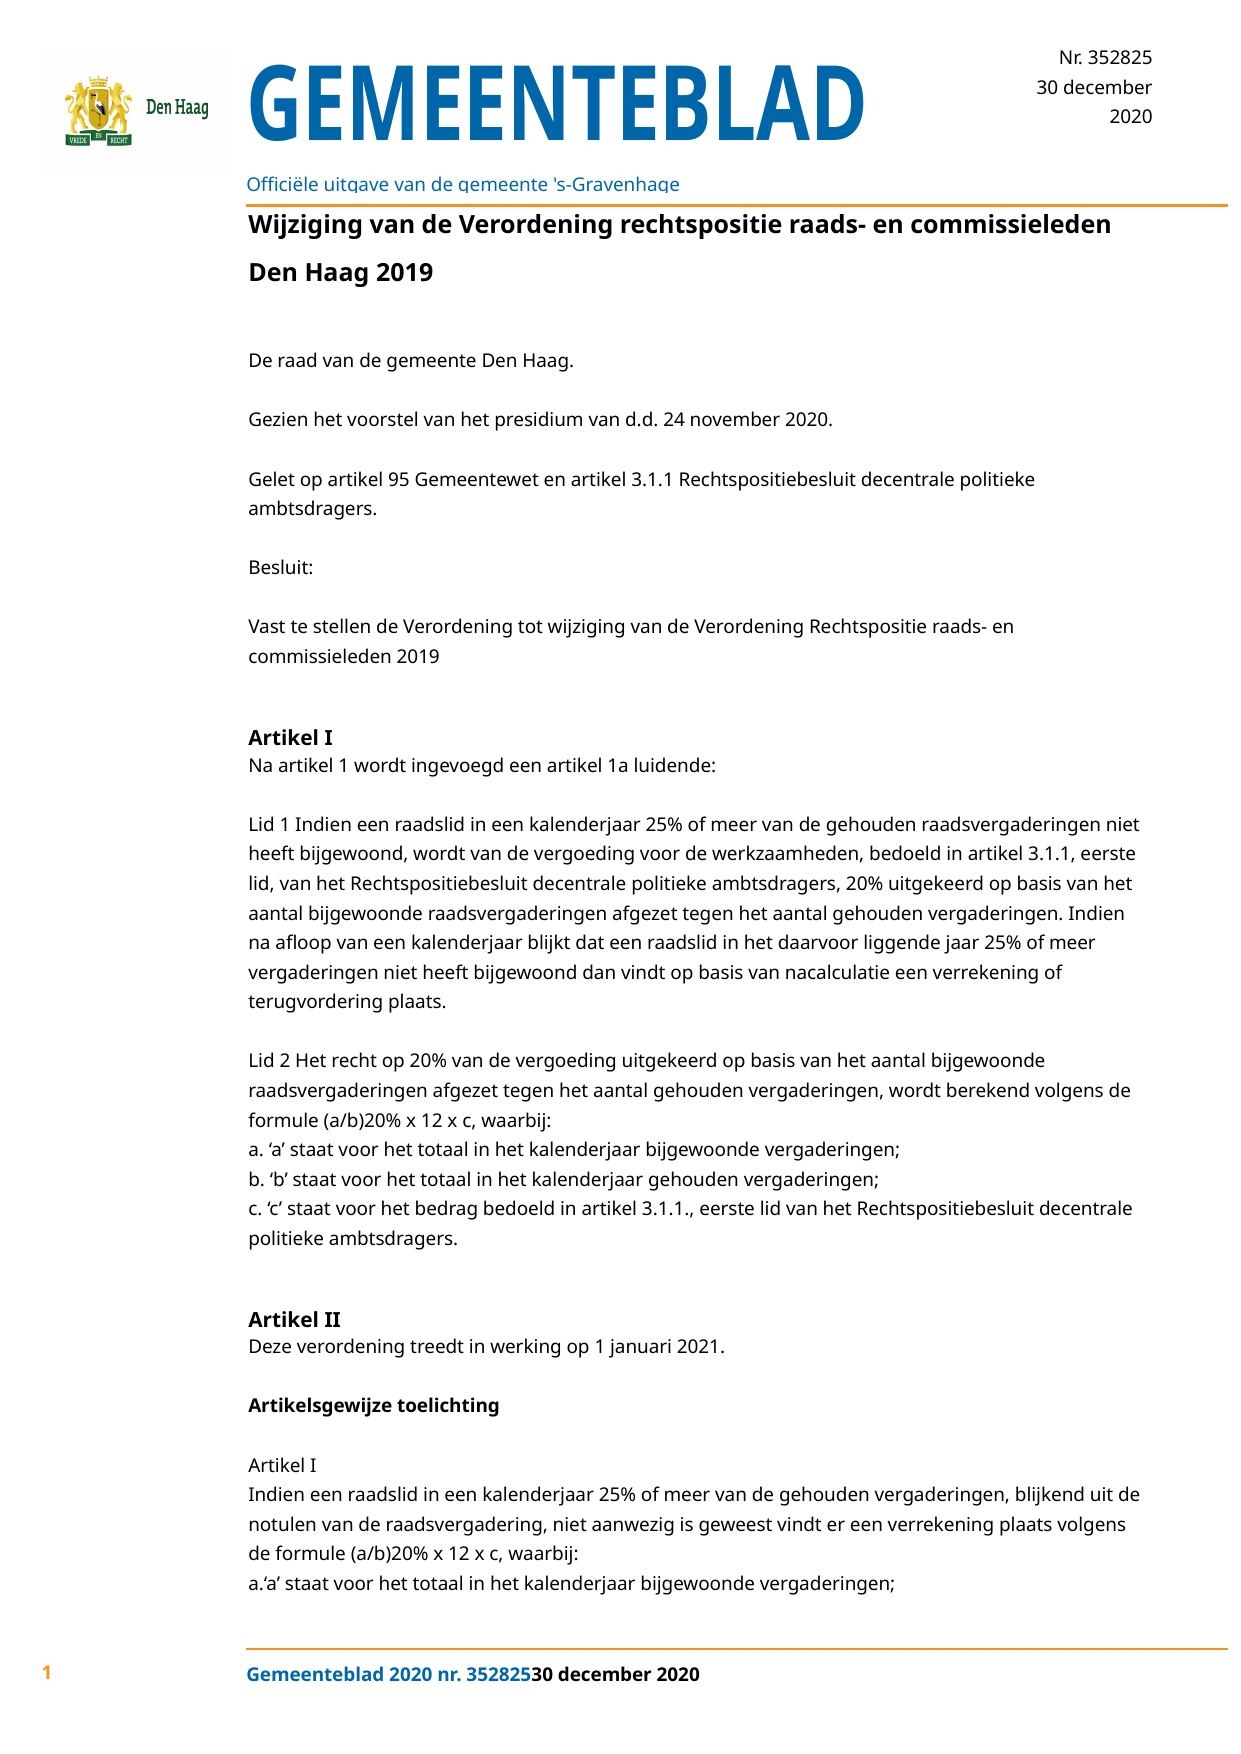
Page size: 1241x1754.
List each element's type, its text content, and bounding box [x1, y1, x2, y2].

text Indien een raadslid in een kalenderjaar 25% of meer van de gehouden vergaderingen, blijkend uit de notulen van de raadsvergadering, niet aanwezig is geweest vindt er een verrekening plaats volgens de formule (a/b)20% x 12 x c, waarbij: [248, 1481, 1152, 1566]
text c. ‘c’ staat voor het bedrag bedoeld in artikel 3.1.1., eerste lid van het Rechtspositiebesluit decentrale politieke ambtsdragers. [248, 1196, 1152, 1251]
text Deze verordening treedt in werking op 1 januari 2021. [248, 1333, 1152, 1359]
picture [41, 47, 231, 172]
text Na artikel 1 wordt ingevoegd een artikel 1a luidende: [248, 752, 1152, 777]
text De raad van de gemeente Den Haag. [248, 347, 1152, 373]
text b. ‘b’ staat voor het totaal in het kalenderjaar gehouden vergaderingen; [248, 1166, 1152, 1192]
text Artikel I [248, 723, 1152, 752]
text Artikel I [248, 1452, 1152, 1478]
text Lid 2 Het recht op 20% van de vergoeding uitgekeerd op basis van het aantal bijgewoonde raadsvergaderingen afgezet tegen het aantal gehouden vergaderingen, wordt berekend volgens de formule (a/b)20% x 12 x c, waarbij: [248, 1048, 1152, 1132]
text a.‘a’ staat voor het totaal in het kalenderjaar bijgewoonde vergaderingen; [248, 1570, 1152, 1596]
text a. ‘a’ staat voor het totaal in het kalenderjaar bijgewoonde vergaderingen; [248, 1136, 1152, 1162]
text Gezien het voorstel van het presidium van d.d. 24 november 2020. [248, 407, 1152, 432]
text Gelet op artikel 95 Gemeentewet en artikel 3.1.1 Rechtspositiebesluit decentrale politieke ambtsdragers. [248, 466, 1152, 521]
text Artikel II [248, 1305, 1152, 1333]
text Vast te stellen de Verordening tot wijziging van de Verordening Rechtspositie raads- en commissieleden 2019 [248, 614, 1152, 669]
text Besluit: [248, 554, 1152, 580]
text Artikelsgewijze toelichting [248, 1393, 1152, 1418]
text Lid 1 Indien een raadslid in een kalenderjaar 25% of meer van de gehouden raadsvergaderingen niet heeft bijgewoond, wordt van de vergoeding voor de werkzaamheden, bedoeld in artikel 3.1.1, eerste lid, van het Rechtspositiebesluit decentrale politieke ambtsdragers, 20% uitgekeerd op basis van het aantal bijgewoonde raadsvergaderingen afgezet tegen het aantal gehouden vergaderingen. Indien na afloop van een kalenderjaar blijkt dat een raadslid in het daarvoor liggende jaar 25% of meer vergaderingen niet heeft bijgewoond dan vindt op basis van nacalculatie een verrekening of terugvordering plaats. [248, 811, 1152, 1014]
text Wijziging van de Verordening rechtspositie raads- en commissieleden Den Haag 2019 [248, 207, 1152, 288]
